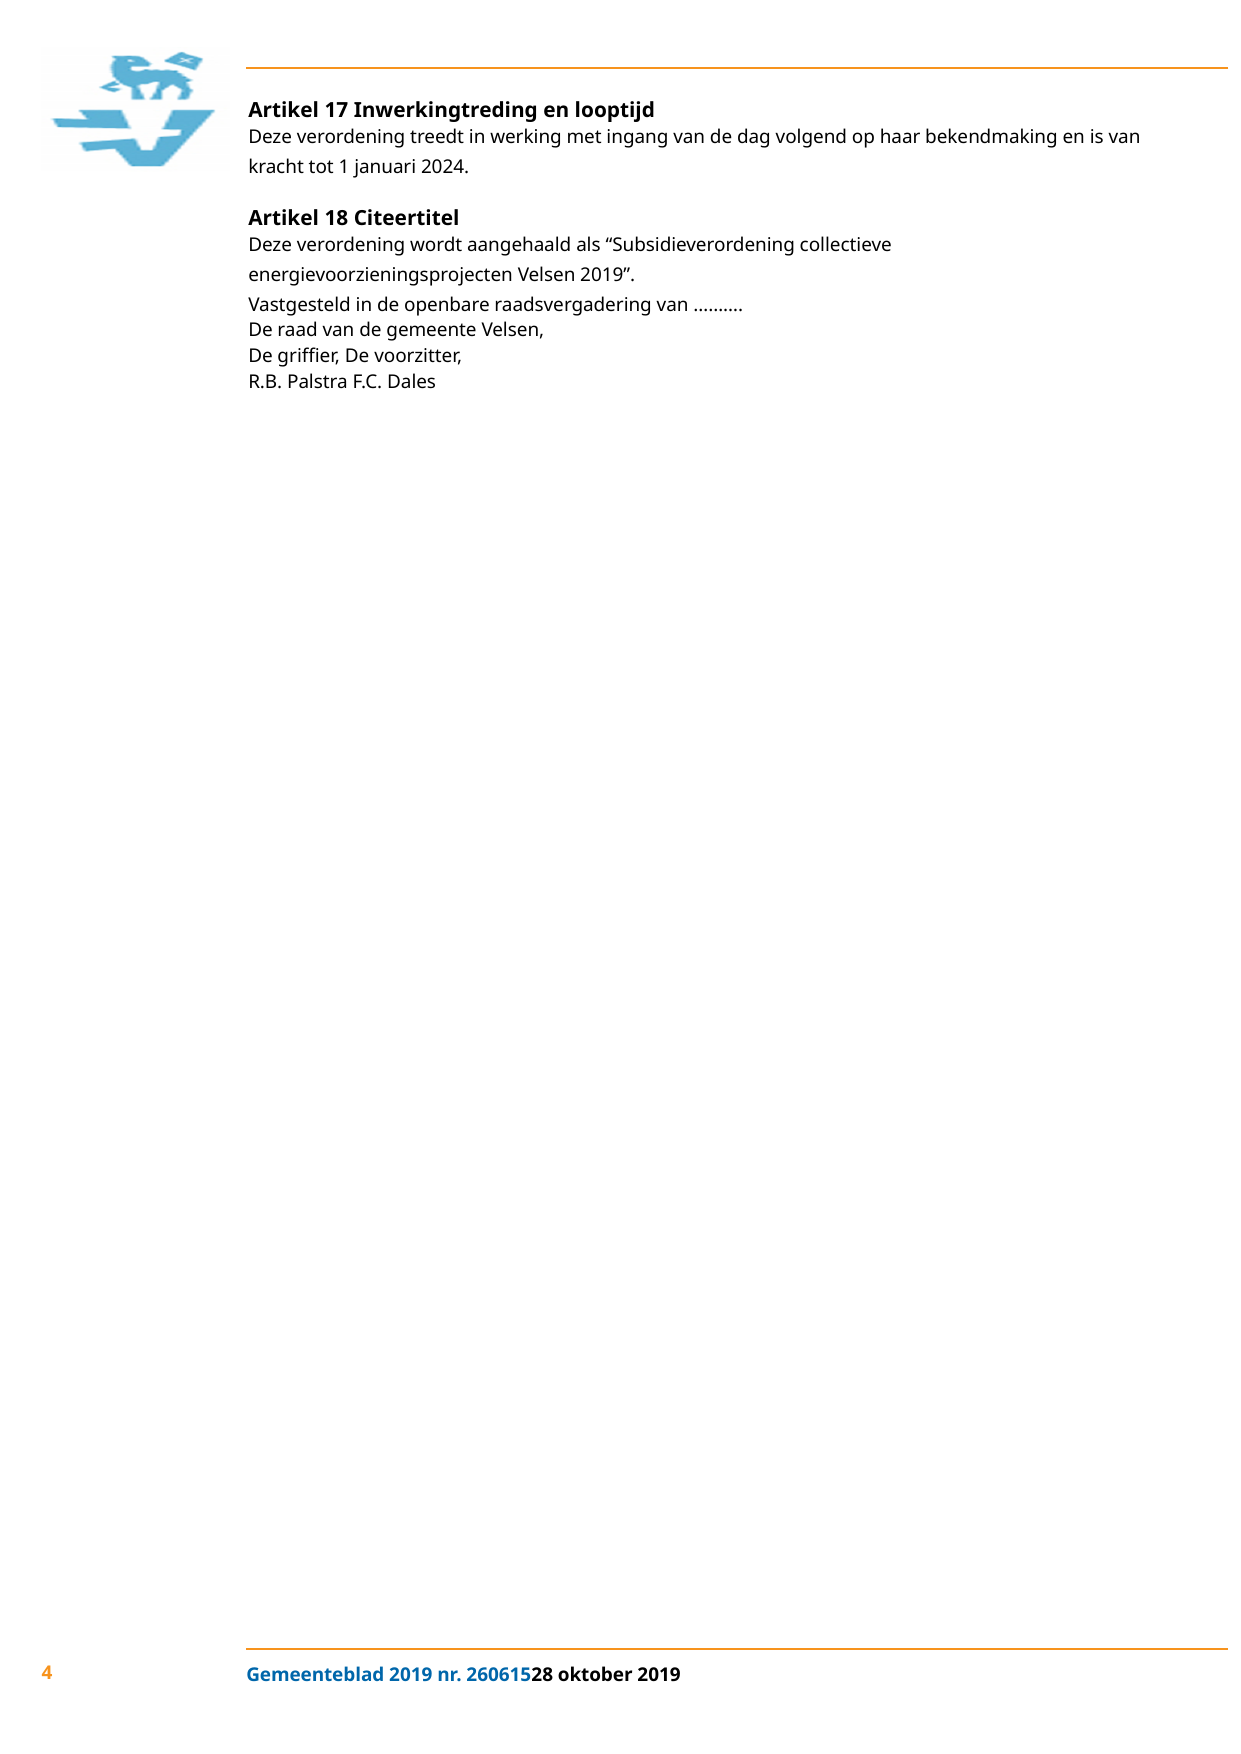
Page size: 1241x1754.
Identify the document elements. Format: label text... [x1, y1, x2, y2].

text Artikel 17 Inwerkingtreding en looptijd [248, 95, 1152, 123]
text Deze verordening wordt aangehaald als “Subsidieverordening collectieve energievoorzieningsprojecten Velsen 2019”. [248, 232, 1152, 287]
text Vastgesteld in de openbare raadsvergadering van ………. [248, 291, 1152, 317]
text Artikel 18 Citeertitel [248, 203, 1152, 232]
text De griffier, De voorzitter, [248, 342, 1152, 368]
picture [41, 47, 231, 172]
text R.B. Palstra F.C. Dales [248, 368, 1152, 394]
text Deze verordening treedt in werking met ingang van de dag volgend op haar bekendmaking en is van kracht tot 1 januari 2024. [248, 123, 1152, 178]
text De raad van de gemeente Velsen, [248, 317, 1152, 342]
